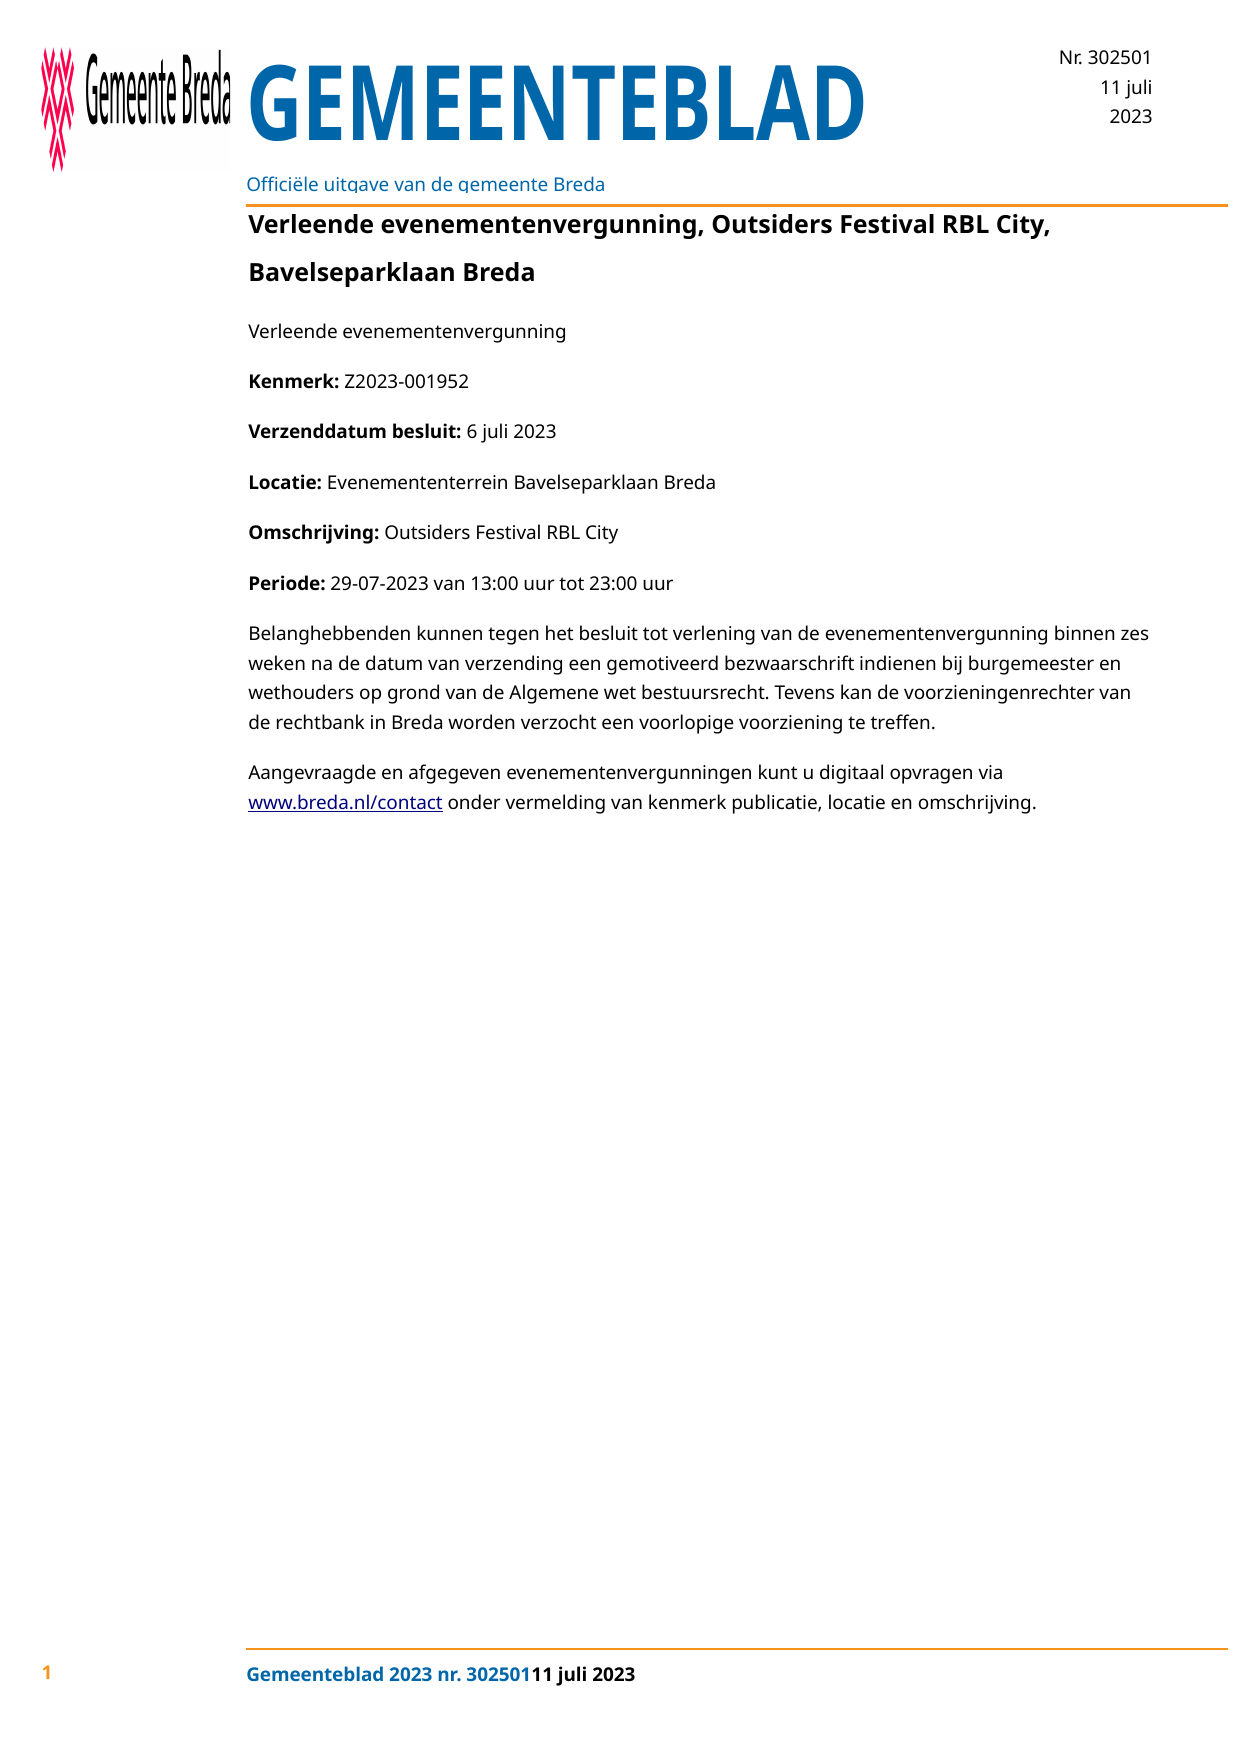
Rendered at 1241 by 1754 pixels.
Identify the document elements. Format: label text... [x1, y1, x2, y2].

text Verzenddatum besluit: 6 juli 2023 [248, 419, 1152, 444]
text Aangevraagde en afgegeven evenementenvergunningen kunt u digitaal opvragen via www.breda.nl/contact onder vermelding van kenmerk publicatie, locatie en omschrijving. [248, 759, 1152, 815]
text Locatie: Evenemententerrein Bavelseparklaan Breda [248, 469, 1152, 495]
text Omschrijving: Outsiders Festival RBL City [248, 519, 1152, 545]
text Belanghebbenden kunnen tegen het besluit tot verlening van de evenementenvergunning binnen zes weken na de datum van verzending een gemotiveerd bezwaarschrift indienen bij burgemeester en wethouders op grond van de Algemene wet bestuursrecht. Tevens kan de voorzieningenrechter van de rechtbank in Breda worden verzocht een voorlopige voorziening te treffen. [248, 620, 1152, 735]
text Verleende evenementenvergunning, Outsiders Festival RBL City, Bavelseparklaan Breda [248, 207, 1152, 288]
text Periode: 29-07-2023 van 13:00 uur tot 23:00 uur [248, 570, 1152, 596]
picture [41, 47, 231, 172]
text Verleende evenementenvergunning [248, 318, 1152, 344]
text Kenmerk: Z2023-001952 [248, 368, 1152, 394]
